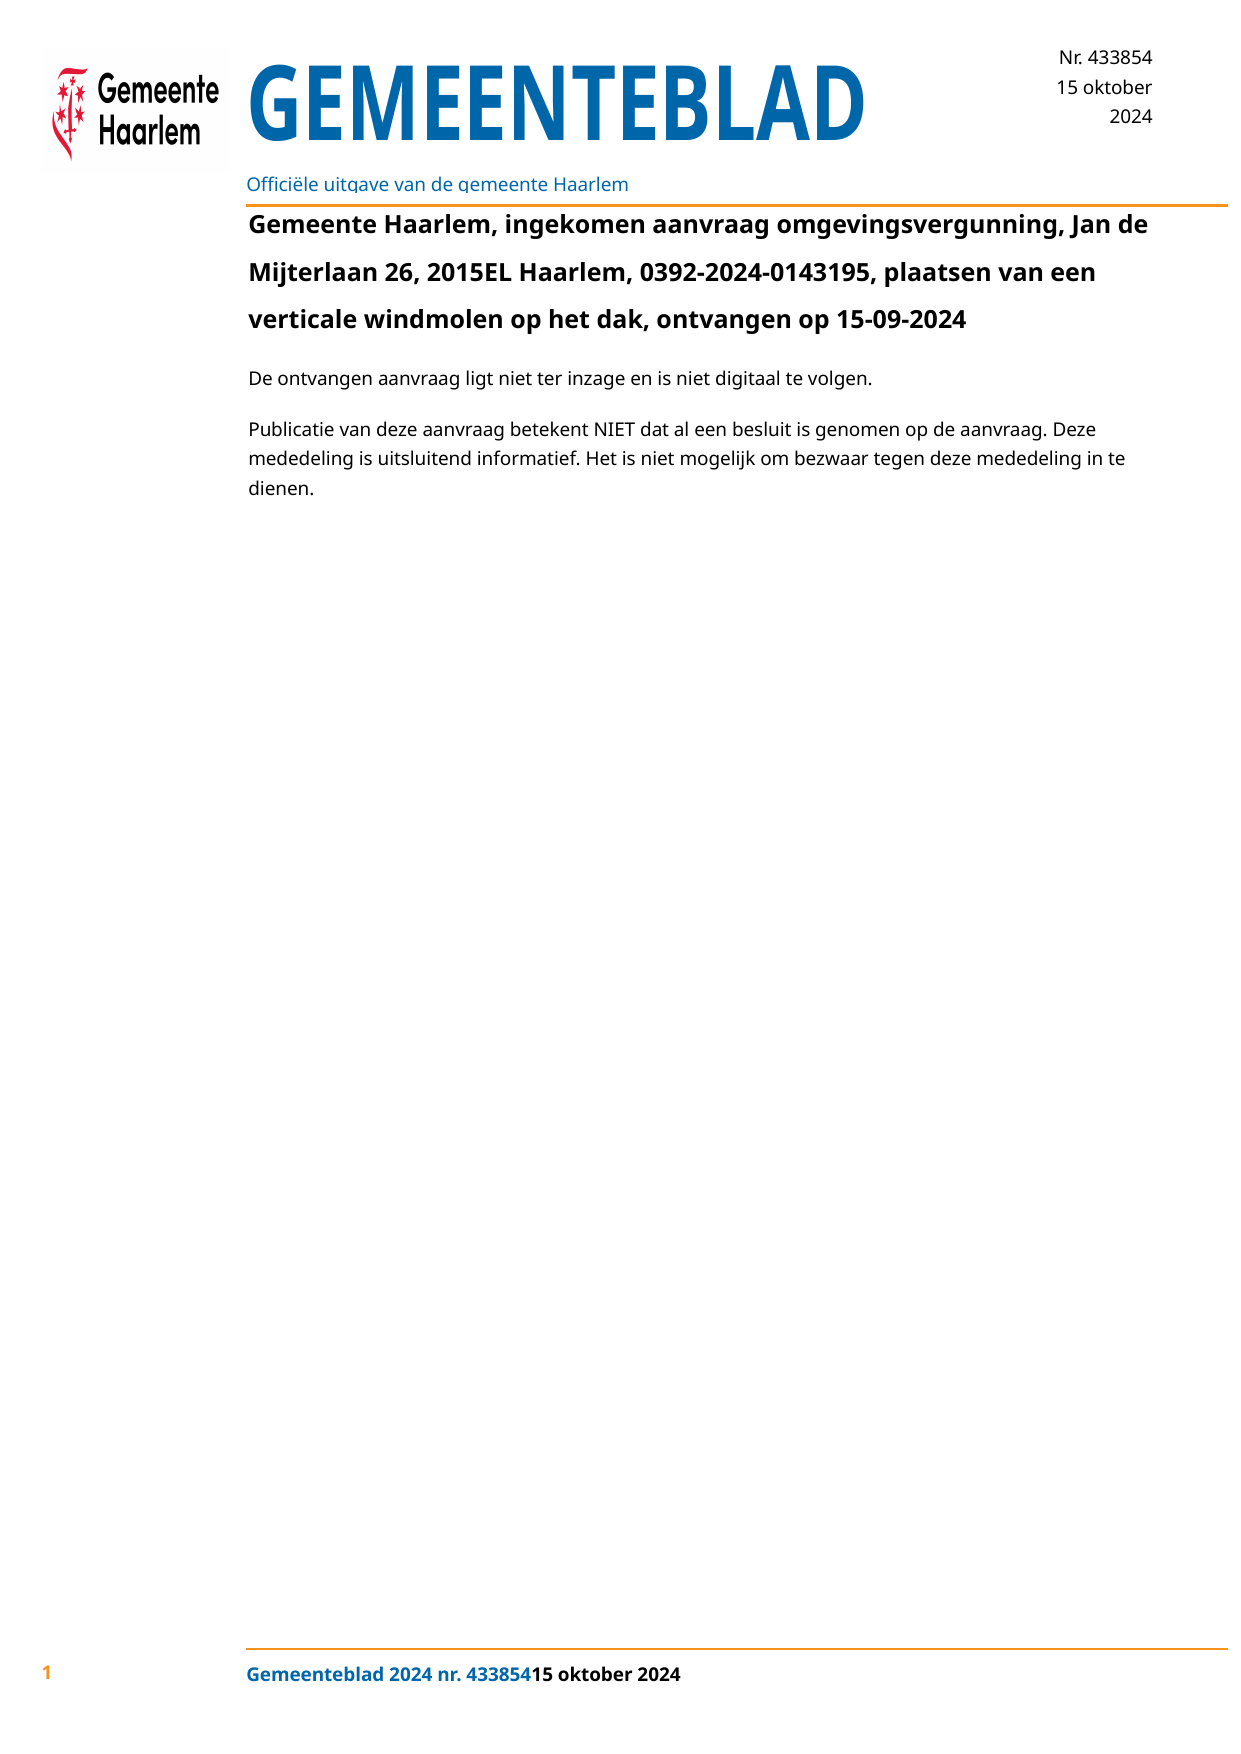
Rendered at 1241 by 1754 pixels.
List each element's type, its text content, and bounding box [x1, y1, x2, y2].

picture [41, 47, 231, 172]
text De ontvangen aanvraag ligt niet ter inzage en is niet digitaal te volgen. [248, 366, 1152, 391]
text Gemeente Haarlem, ingekomen aanvraag omgevingsvergunning, Jan de Mijterlaan 26, 2015EL Haarlem, 0392-2024-0143195, plaatsen van een verticale windmolen op het dak, ontvangen op 15-09-2024 [248, 207, 1152, 336]
text Publicatie van deze aanvraag betekent NIET dat al een besluit is genomen op de aanvraag. Deze mededeling is uitsluitend informatief. Het is niet mogelijk om bezwaar tegen deze mededeling in te dienen. [248, 416, 1152, 501]
